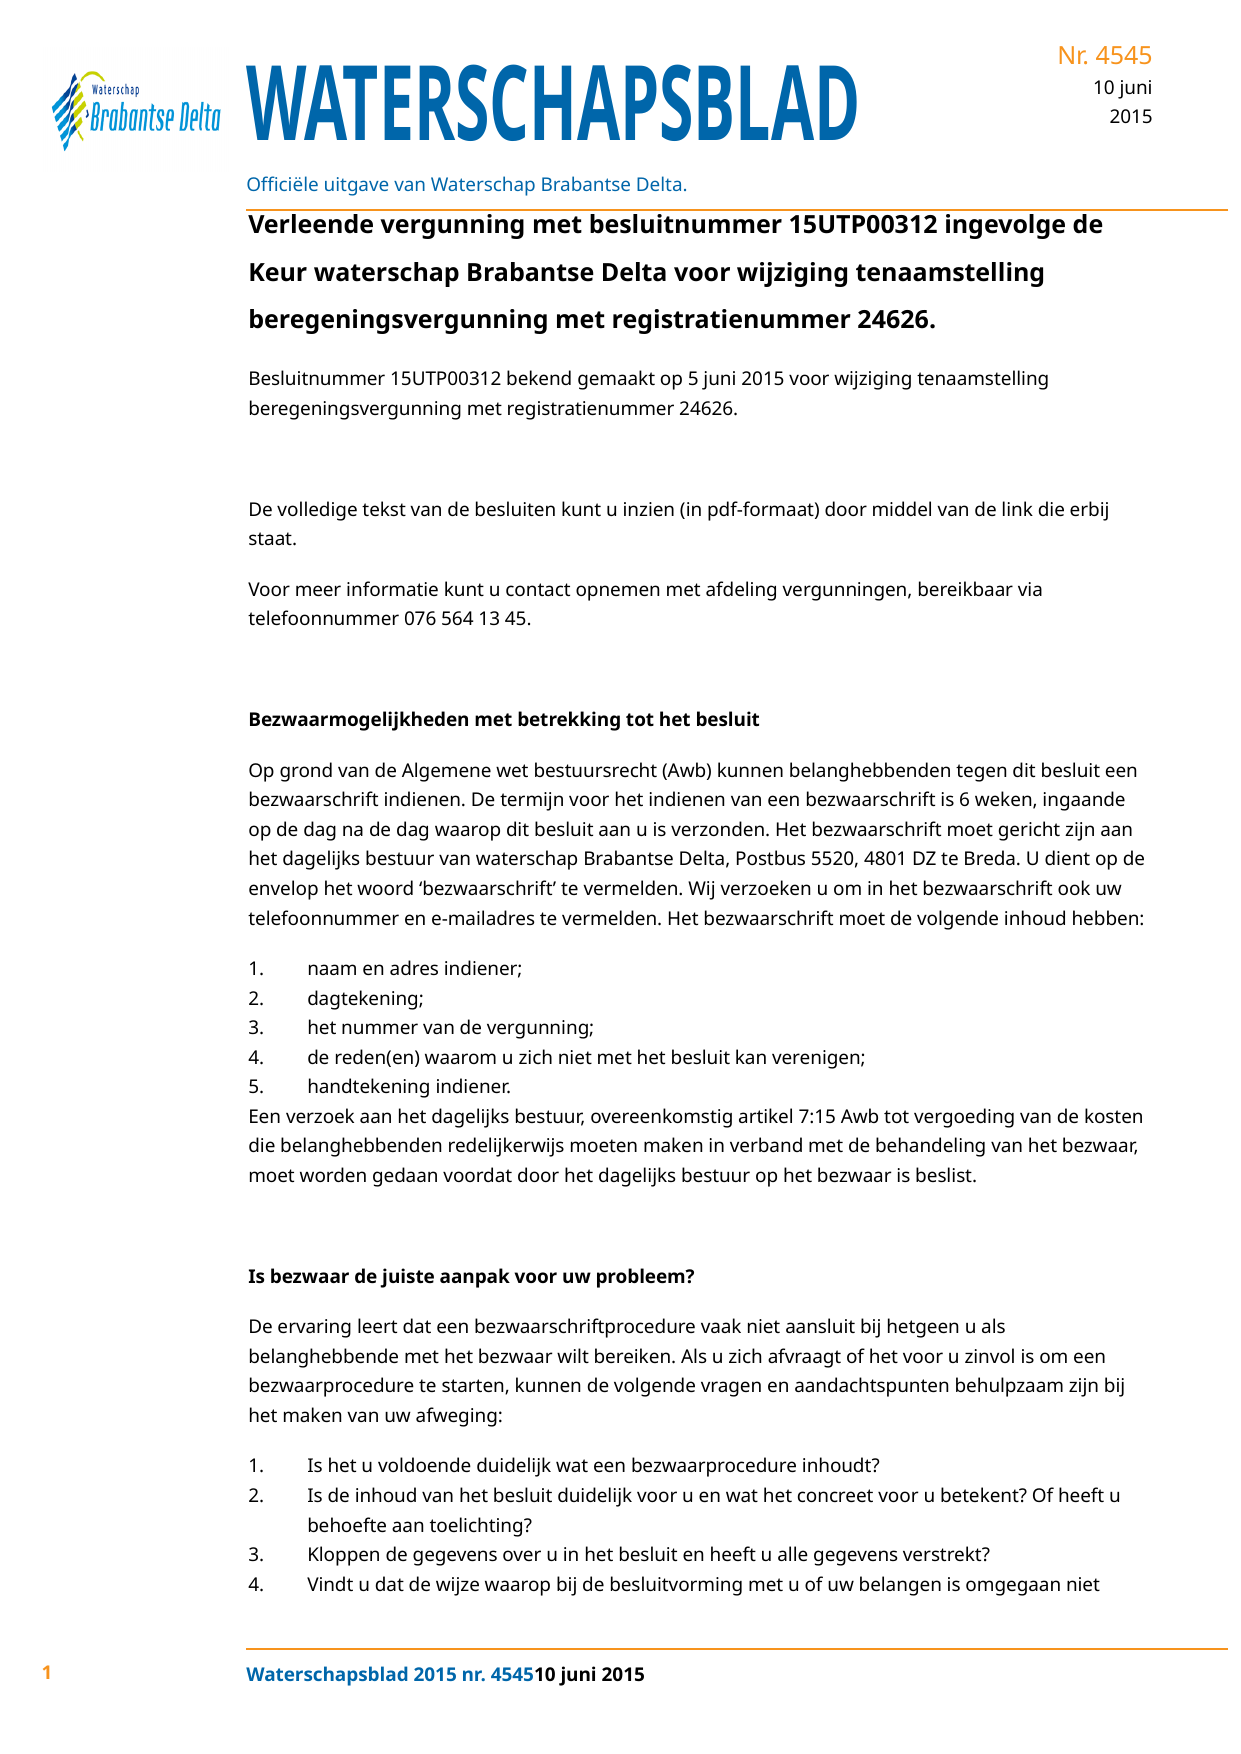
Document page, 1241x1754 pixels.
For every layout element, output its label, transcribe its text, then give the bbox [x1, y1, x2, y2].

list Kloppen de gegevens over u in het besluit en heeft u alle gegevens verstrekt? [248, 1541, 1152, 1567]
picture [41, 47, 231, 172]
list handtekening indiener. [248, 1073, 1152, 1099]
list het nummer van de vergunning; [248, 1014, 1152, 1040]
text De volledige tekst van de besluiten kunt u inzien (in pdf-formaat) door middel van de link die erbij staat. [248, 496, 1152, 551]
text Een verzoek aan het dagelijks bestuur, overeenkomstig artikel 7:15 Awb tot vergoeding van de kosten die belanghebbenden redelijkerwijs moeten maken in verband met de behandeling van het bezwaar, moet worden gedaan voordat door het dagelijks bestuur op het bezwaar is beslist. [248, 1103, 1152, 1188]
list Is de inhoud van het besluit duidelijk voor u en wat het concreet voor u betekent? Of heeft u behoefte aan toelichting? [248, 1482, 1152, 1537]
list Is het u voldoende duidelijk wat een bezwaarprocedure inhoudt? [248, 1453, 1152, 1478]
text Op grond van de Algemene wet bestuursrecht (Awb) kunnen belanghebbenden tegen dit besluit een bezwaarschrift indienen. De termijn voor het indienen van een bezwaarschrift is 6 weken, ingaande op de dag na de dag waarop dit besluit aan u is verzonden. Het bezwaarschrift moet gericht zijn aan het dagelijks bestuur van waterschap Brabantse Delta, Postbus 5520, 4801 DZ te Breda. U dient op de envelop het woord ‘bezwaarschrift’ te vermelden. Wij verzoeken u om in het bezwaarschrift ook uw telefoonnummer en e‑mailadres te vermelden. Het bezwaarschrift moet de volgende inhoud hebben: [248, 757, 1152, 930]
text Bezwaarmogelijkheden met betrekking tot het besluit [248, 706, 1152, 732]
text Besluitnummer 15UTP00312 bekend gemaakt op 5 juni 2015 voor wijziging tenaamstelling beregeningsvergunning met registratienummer 24626. [248, 366, 1152, 421]
text De ervaring leert dat een bezwaarschriftprocedure vaak niet aansluit bij hetgeen u als belanghebbende met het bezwaar wilt bereiken. Als u zich afvraagt of het voor u zinvol is om een bezwaarprocedure te starten, kunnen de volgende vragen en aandachtspunten behulpzaam zijn bij het maken van uw afweging: [248, 1313, 1152, 1428]
text Verleende vergunning met besluitnummer 15UTP00312 ingevolge de Keur waterschap Brabantse Delta voor wijziging tenaamstelling beregeningsvergunning met registratienummer 24626. [248, 211, 1152, 336]
list de reden(en) waarom u zich niet met het besluit kan verenigen; [248, 1044, 1152, 1069]
list naam en adres indiener; [248, 955, 1152, 981]
list Vindt u dat de wijze waarop bij de besluitvorming met u of uw belangen is omgegaan niet [248, 1571, 1152, 1597]
text Voor meer informatie kunt u contact opnemen met afdeling vergunningen, bereikbaar via telefoonnummer 076 564 13 45. [248, 576, 1152, 631]
list dagtekening; [248, 985, 1152, 1010]
text Is bezwaar de juiste aanpak voor uw probleem? [248, 1263, 1152, 1289]
